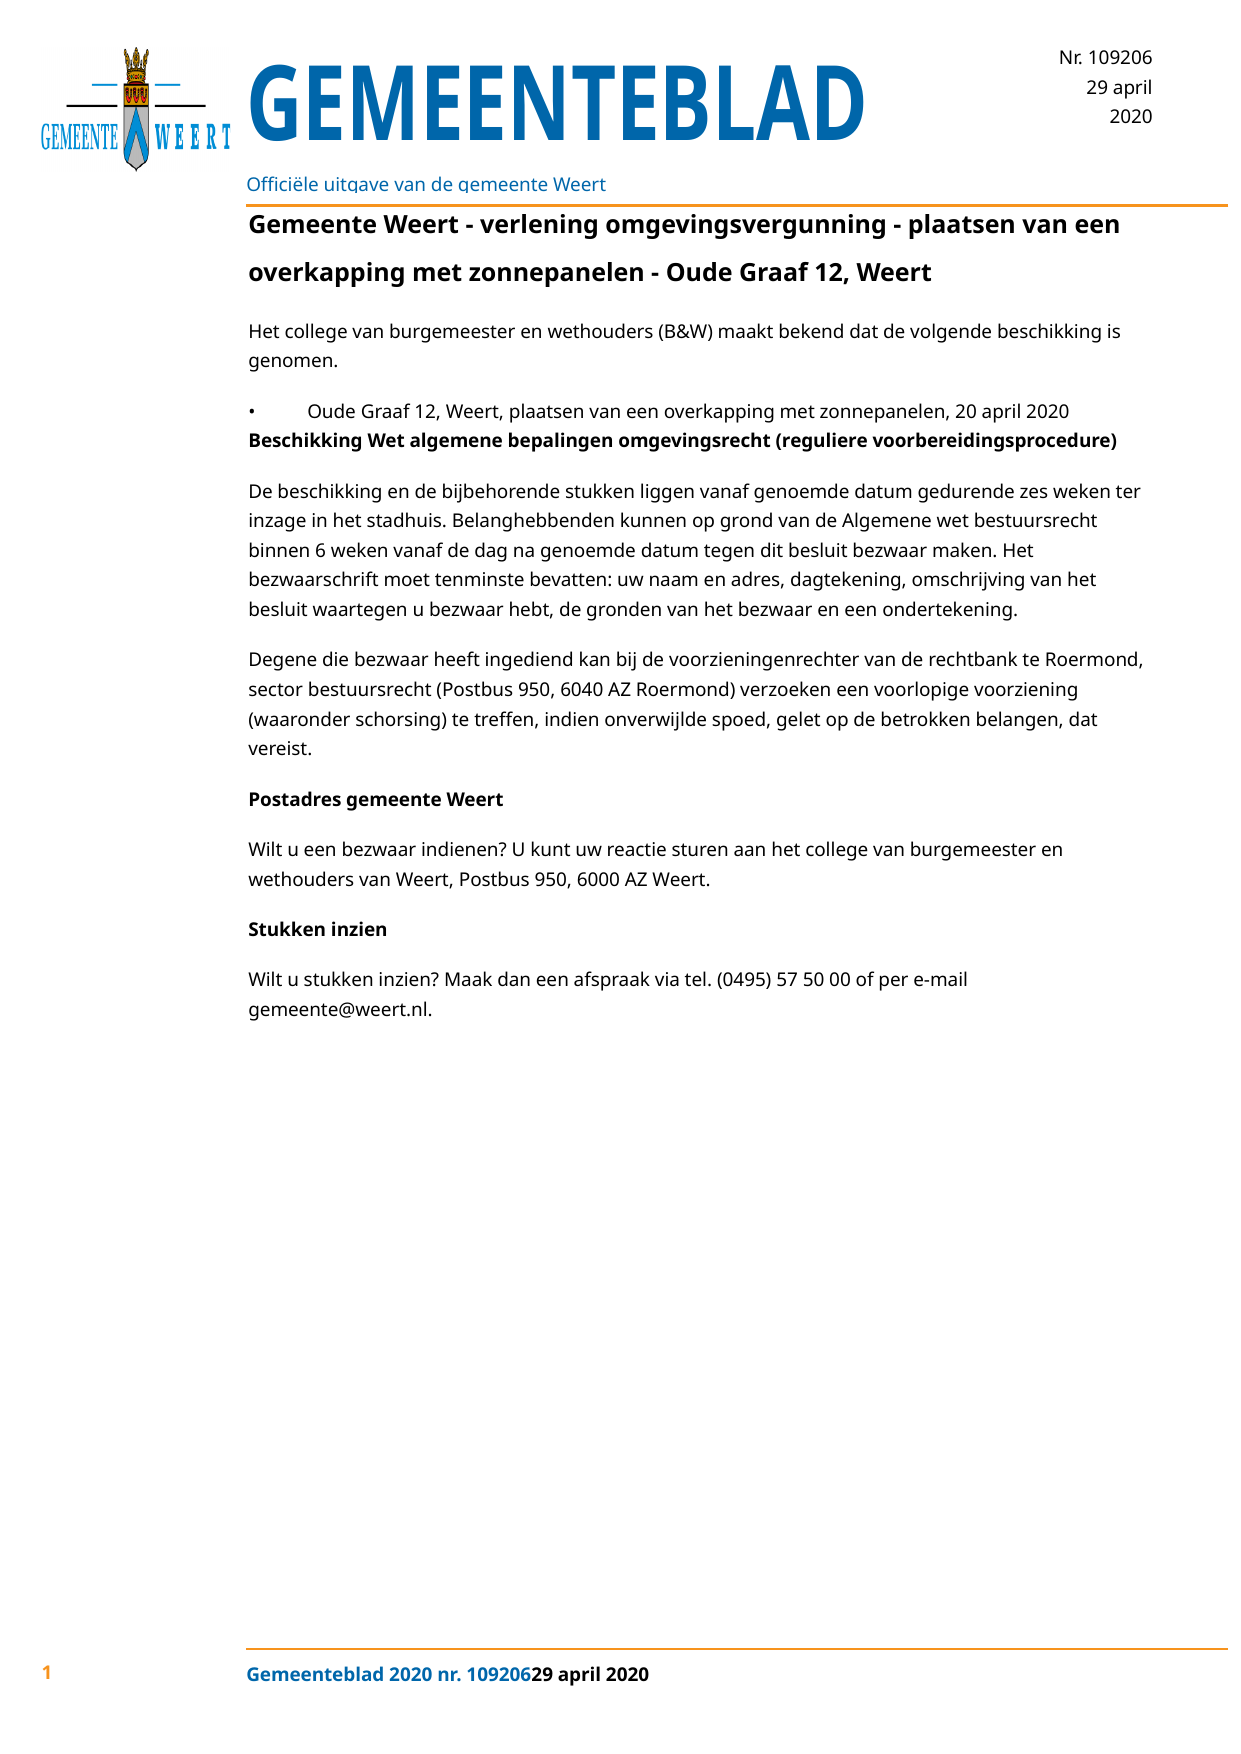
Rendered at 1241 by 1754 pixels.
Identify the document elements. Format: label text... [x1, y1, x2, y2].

picture [41, 47, 231, 172]
text Gemeente Weert - verlening omgevingsvergunning - plaatsen van een overkapping met zonnepanelen - Oude Graaf 12, Weert [248, 207, 1152, 288]
text Wilt u stukken inzien? Maak dan een afspraak via tel. (0495) 57 50 00 of per e-mail gemeente@weert.nl. [248, 967, 1152, 1022]
text Stukken inzien [248, 916, 1152, 942]
text Het college van burgemeester en wethouders (B&W) maakt bekend dat de volgende beschikking is genomen. [248, 318, 1152, 373]
list Oude Graaf 12, Weert, plaatsen van een overkapping met zonnepanelen, 20 april 2020 [248, 398, 1152, 424]
text Wilt u een bezwaar indienen? U kunt uw reactie sturen aan het college van burgemeester en wethouders van Weert, Postbus 950, 6000 AZ Weert. [248, 836, 1152, 892]
text De beschikking en de bijbehorende stukken liggen vanaf genoemde datum gedurende zes weken ter inzage in het stadhuis. Belanghebbenden kunnen op grond van de Algemene wet bestuursrecht binnen 6 weken vanaf de dag na genoemde datum tegen dit besluit bezwaar maken. Het bezwaarschrift moet tenminste bevatten: uw naam en adres, dagtekening, omschrijving van het besluit waartegen u bezwaar hebt, de gronden van het bezwaar en een ondertekening. [248, 478, 1152, 622]
text Postadres gemeente Weert [248, 786, 1152, 812]
text Beschikking Wet algemene bepalingen omgevingsrecht (reguliere voorbereidingsprocedure) [248, 427, 1152, 453]
text Degene die bezwaar heeft ingediend kan bij de voorzieningenrechter van de rechtbank te Roermond, sector bestuursrecht (Postbus 950, 6040 AZ Roermond) verzoeken een voorlopige voorziening (waaronder schorsing) te treffen, indien onverwijlde spoed, gelet op de betrokken belangen, dat vereist. [248, 647, 1152, 761]
